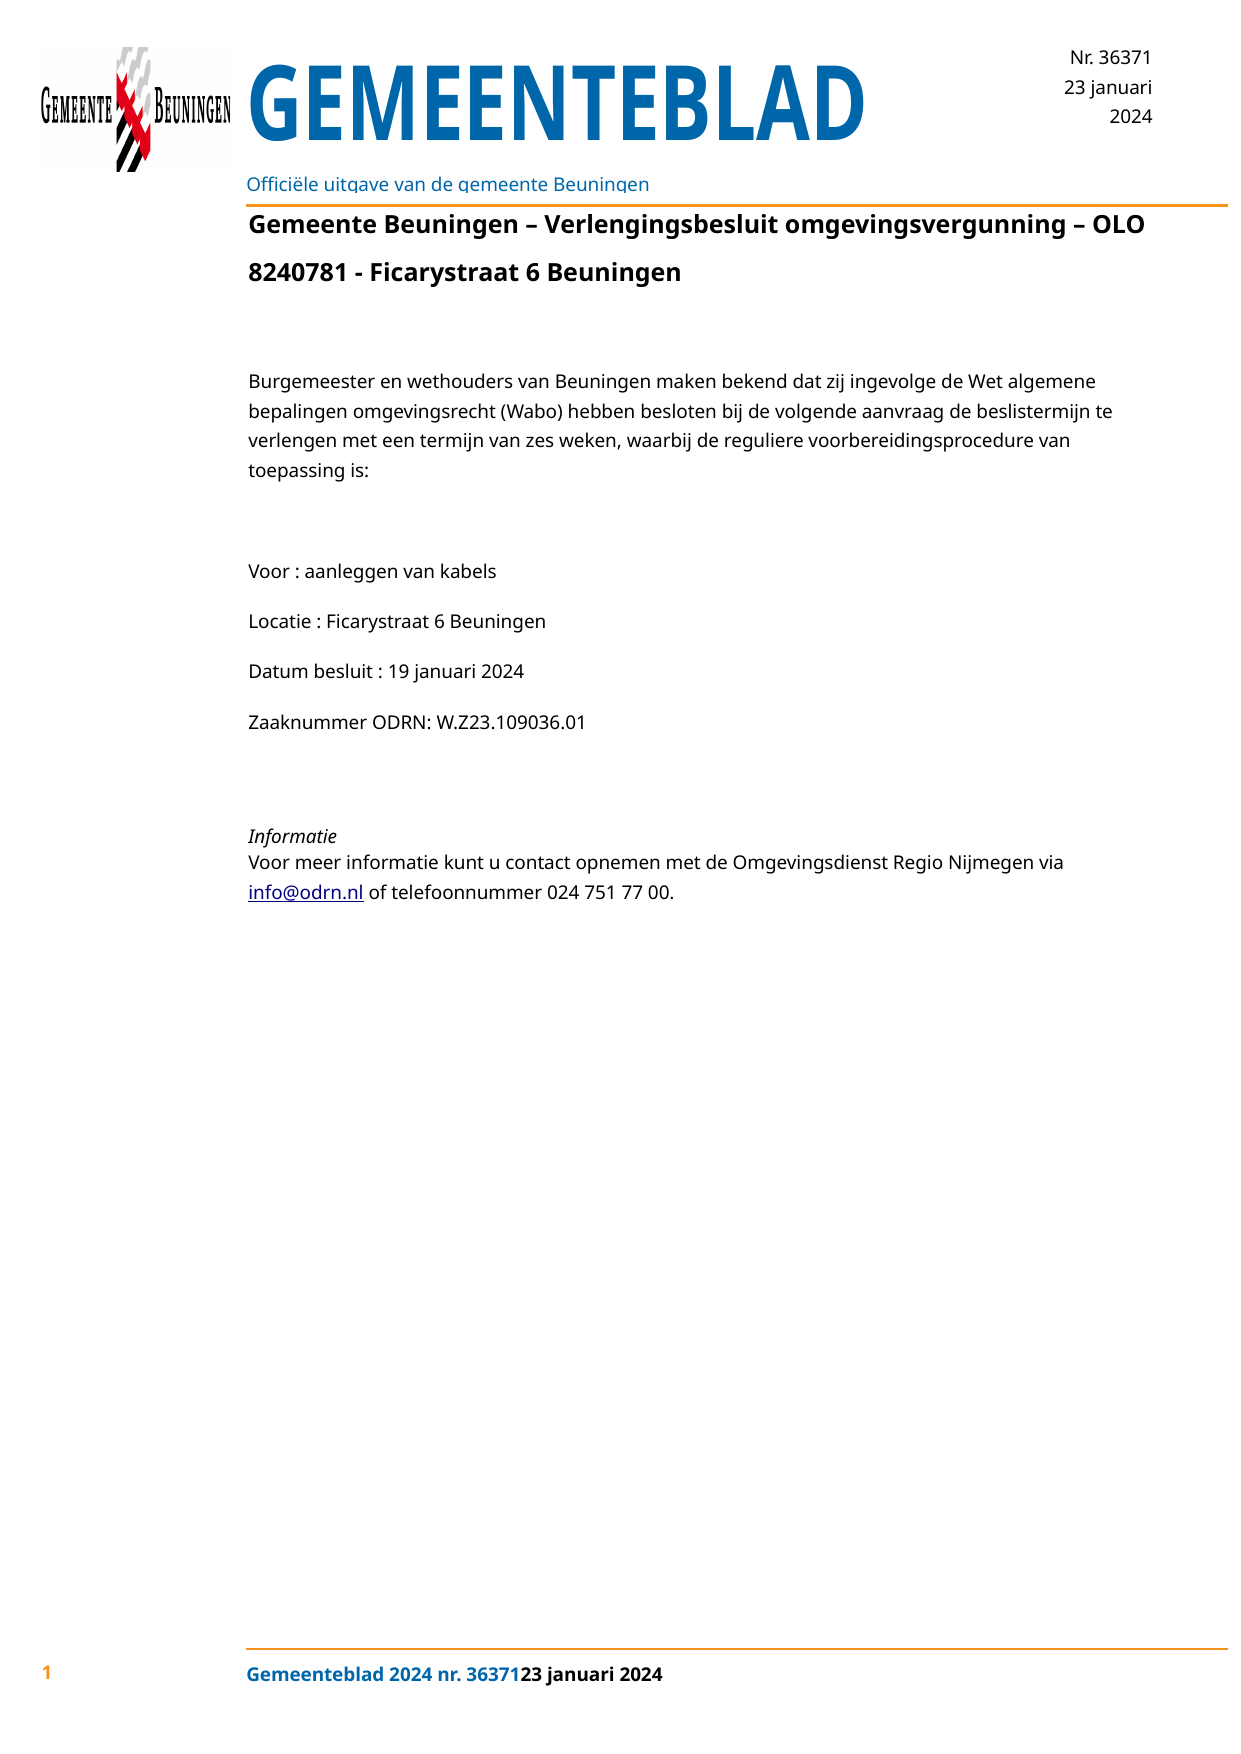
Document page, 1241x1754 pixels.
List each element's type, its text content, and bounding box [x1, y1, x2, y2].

text Voor meer informatie kunt u contact opnemen met de Omgevingsdienst Regio Nijmegen via info@odrn.nl of telefoonnummer 024 751 77 00. [248, 849, 1152, 904]
text Gemeente Beuningen – Verlengingsbesluit omgevingsvergunning – OLO 8240781 - Ficarystraat 6 Beuningen [248, 207, 1152, 288]
picture [41, 47, 231, 172]
text Datum besluit : 19 januari 2024 [248, 659, 1152, 684]
text Zaaknummer ODRN: W.Z23.109036.01 [248, 709, 1152, 735]
text Informatie [248, 823, 1152, 849]
text Burgemeester en wethouders van Beuningen maken bekend dat zij ingevolge de Wet algemene bepalingen omgevingsrecht (Wabo) hebben besloten bij de volgende aanvraag de beslistermijn te verlengen met een termijn van zes weken, waarbij de reguliere voorbereidingsprocedure van toepassing is: [248, 368, 1152, 483]
text Voor : aanleggen van kabels [248, 558, 1152, 584]
text Locatie : Ficarystraat 6 Beuningen [248, 608, 1152, 634]
